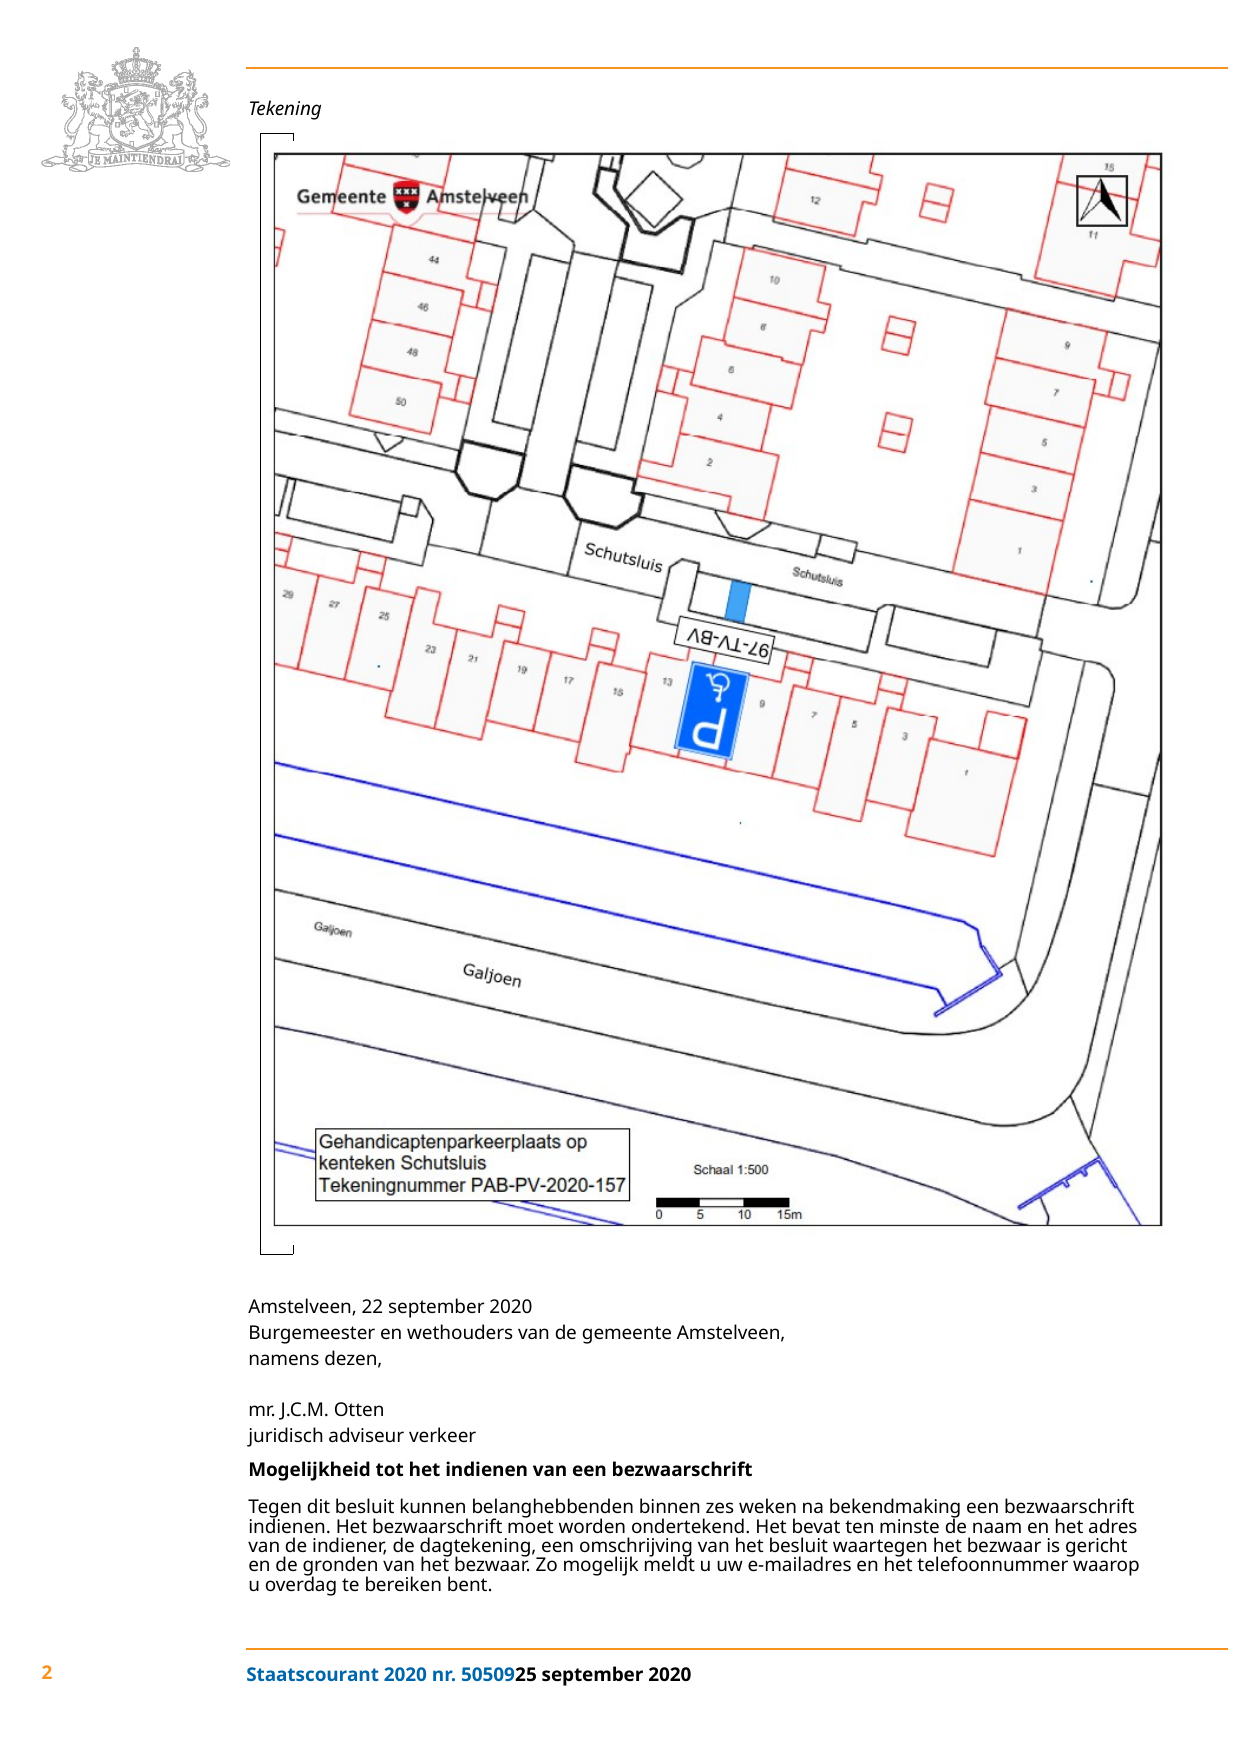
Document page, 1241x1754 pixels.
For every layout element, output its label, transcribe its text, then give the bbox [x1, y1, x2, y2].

text juridisch adviseur verkeer [248, 1422, 1152, 1448]
text Mogelijkheid tot het indienen van een bezwaarschrift [248, 1461, 1152, 1481]
picture [268, 141, 1173, 1245]
text Tegen dit besluit kunnen belanghebbenden binnen zes weken na bekendmaking een bezwaarschrift indienen. Het bezwaarschrift moet worden ondertekend. Het bevat ten minste de naam en het adres van de indiener, de dagtekening, een omschrijving van het besluit waartegen het bezwaar is gericht en de gronden van het bezwaar. Zo mogelijk meldt u uw e-mailadres en het telefoonnummer waarop u overdag te bereiken bent. [248, 1498, 1152, 1595]
text mr. J.C.M. Otten [248, 1396, 1152, 1422]
text Burgemeester en wethouders van de gemeente Amstelveen, [248, 1319, 1152, 1345]
text namens dezen, [248, 1345, 1152, 1371]
text Amstelveen, 22 september 2020 [248, 1293, 1152, 1319]
text Tekening [248, 95, 1152, 121]
picture [41, 47, 231, 172]
